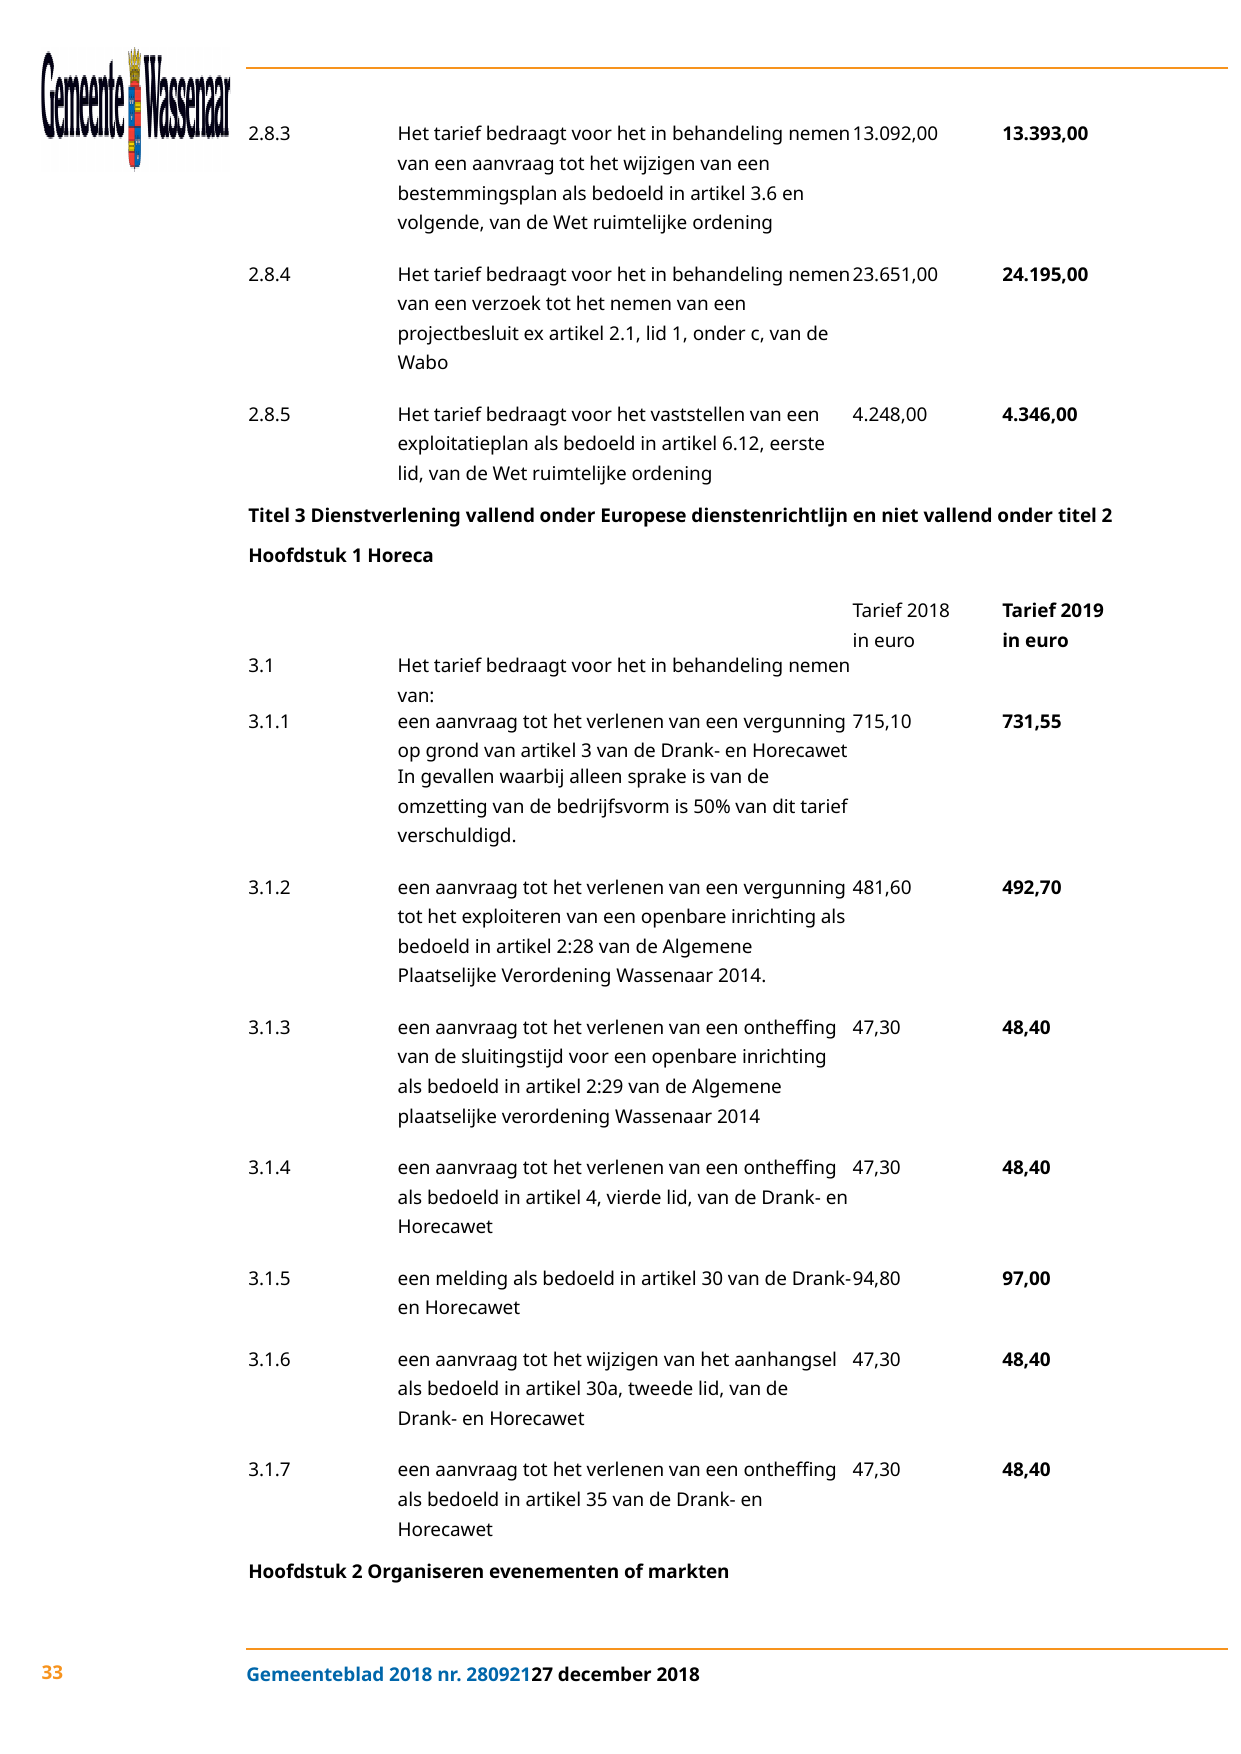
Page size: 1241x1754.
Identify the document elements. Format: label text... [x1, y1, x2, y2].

table_cell [398, 988, 852, 1014]
picture [41, 47, 231, 172]
table_cell 94,80 [853, 1265, 1002, 1320]
table_cell [248, 1320, 397, 1346]
table_cell 3.1.1 [248, 708, 397, 763]
table_cell [248, 235, 397, 261]
table_cell 3.1.4 [248, 1154, 397, 1239]
table_cell 48,40 [1002, 1457, 1152, 1541]
table_cell [248, 1431, 397, 1457]
table_cell [853, 763, 1002, 848]
table_cell 47,30 [853, 1154, 1002, 1239]
table_cell [248, 1129, 397, 1154]
table_cell [853, 1129, 1002, 1154]
table_cell [853, 375, 1002, 401]
table_cell In gevallen waarbij alleen sprake is van de omzetting van de bedrijfsvorm is 50% van dit tarief verschuldigd. [398, 763, 852, 848]
table_cell 48,40 [1002, 1014, 1152, 1128]
table_cell 48,40 [1002, 1154, 1152, 1239]
table_cell een aanvraag tot het wijzigen van het aanhangsel als bedoeld in artikel 30a, tweede lid, van de Drank- en Horecawet [398, 1346, 852, 1431]
table_cell [248, 1239, 397, 1265]
table_cell 24.195,00 [1002, 261, 1152, 375]
table_cell [1002, 763, 1152, 848]
table_cell 48,40 [1002, 1346, 1152, 1431]
table_cell [853, 1320, 1002, 1346]
table_cell 3.1.2 [248, 874, 397, 988]
table_cell 2.8.5 [248, 401, 397, 486]
table_cell 97,00 [1002, 1265, 1152, 1320]
table_cell 47,30 [853, 1014, 1002, 1128]
table_cell [398, 1239, 852, 1265]
table_cell [853, 95, 1002, 121]
table_cell [1002, 1320, 1152, 1346]
table_cell [398, 235, 852, 261]
table_cell [853, 653, 1002, 708]
table_cell [398, 95, 852, 121]
table_cell [248, 375, 397, 401]
table_cell 3.1 [248, 653, 397, 708]
table_cell [248, 988, 397, 1014]
table_cell [1002, 95, 1152, 121]
table_cell 3.1.5 [248, 1265, 397, 1320]
table_cell [1002, 848, 1152, 874]
table_cell [398, 375, 852, 401]
table_cell [853, 1431, 1002, 1457]
table_cell Het tarief bedraagt voor het in behandeling nemen van een verzoek tot het nemen van een projectbesluit ex artikel 2.1, lid 1, onder c, van de Wabo [398, 261, 852, 375]
table_cell 13.092,00 [853, 121, 1002, 235]
text Hoofdstuk 2 Organiseren evenementen of markten [248, 1558, 1152, 1584]
table_cell [248, 763, 397, 848]
table_cell [248, 95, 397, 121]
table_header [398, 597, 852, 653]
table_cell [1002, 988, 1152, 1014]
table_cell 4.248,00 [853, 401, 1002, 486]
table_cell een aanvraag tot het verlenen van een vergunning op grond van artikel 3 van de Drank- en Horecawet [398, 708, 852, 763]
table_cell [1002, 1129, 1152, 1154]
table_cell 715,10 [853, 708, 1002, 763]
table_header Tarief 2019 in euro [1002, 597, 1152, 653]
table_cell Het tarief bedraagt voor het in behandeling nemen van: [398, 653, 852, 708]
table_cell 2.8.4 [248, 261, 397, 375]
table_cell Het tarief bedraagt voor het vaststellen van een exploitatieplan als bedoeld in artikel 6.12, eerste lid, van de Wet ruimtelijke ordening [398, 401, 852, 486]
text Titel 3 Dienstverlening vallend onder Europese dienstenrichtlijn en niet vallend onder titel 2 [248, 503, 1152, 528]
table_cell [853, 988, 1002, 1014]
table_cell [398, 1320, 852, 1346]
table_cell 47,30 [853, 1346, 1002, 1431]
table_cell een melding als bedoeld in artikel 30 van de Drank- en Horecawet [398, 1265, 852, 1320]
table_cell 2.8.3 [248, 121, 397, 235]
table_cell [398, 848, 852, 874]
table_cell [853, 848, 1002, 874]
table_cell 492,70 [1002, 874, 1152, 988]
table_cell 3.1.7 [248, 1457, 397, 1541]
table_cell 481,60 [853, 874, 1002, 988]
table_cell 731,55 [1002, 708, 1152, 763]
table_cell [1002, 235, 1152, 261]
table_cell een aanvraag tot het verlenen van een vergunning tot het exploiteren van een openbare inrichting als bedoeld in artikel 2:28 van de Algemene Plaatselijke Verordening Wassenaar 2014. [398, 874, 852, 988]
table_cell 47,30 [853, 1457, 1002, 1541]
table_cell [398, 1431, 852, 1457]
table_cell [1002, 375, 1152, 401]
table_cell [398, 1129, 852, 1154]
table_cell 13.393,00 [1002, 121, 1152, 235]
table_cell [853, 1239, 1002, 1265]
table_cell 3.1.6 [248, 1346, 397, 1431]
table_cell een aanvraag tot het verlenen van een ontheffing als bedoeld in artikel 35 van de Drank- en Horecawet [398, 1457, 852, 1541]
table_cell [1002, 653, 1152, 708]
table_cell 4.346,00 [1002, 401, 1152, 486]
table_cell [1002, 1239, 1152, 1265]
table_cell 23.651,00 [853, 261, 1002, 375]
table_cell 3.1.3 [248, 1014, 397, 1128]
table_cell een aanvraag tot het verlenen van een ontheffing van de sluitingstijd voor een openbare inrichting als bedoeld in artikel 2:29 van de Algemene plaatselijke verordening Wassenaar 2014 [398, 1014, 852, 1128]
table_header [248, 597, 397, 653]
table_cell [853, 235, 1002, 261]
table_cell Het tarief bedraagt voor het in behandeling nemen van een aanvraag tot het wijzigen van een bestemmingsplan als bedoeld in artikel 3.6 en volgende, van de Wet ruimtelijke ordening [398, 121, 852, 235]
text Hoofdstuk 1 Horeca [248, 542, 1152, 568]
table_header Tarief 2018 in euro [853, 597, 1002, 653]
table_cell een aanvraag tot het verlenen van een ontheffing als bedoeld in artikel 4, vierde lid, van de Drank- en Horecawet [398, 1154, 852, 1239]
table_cell [1002, 1431, 1152, 1457]
table_cell [248, 848, 397, 874]
